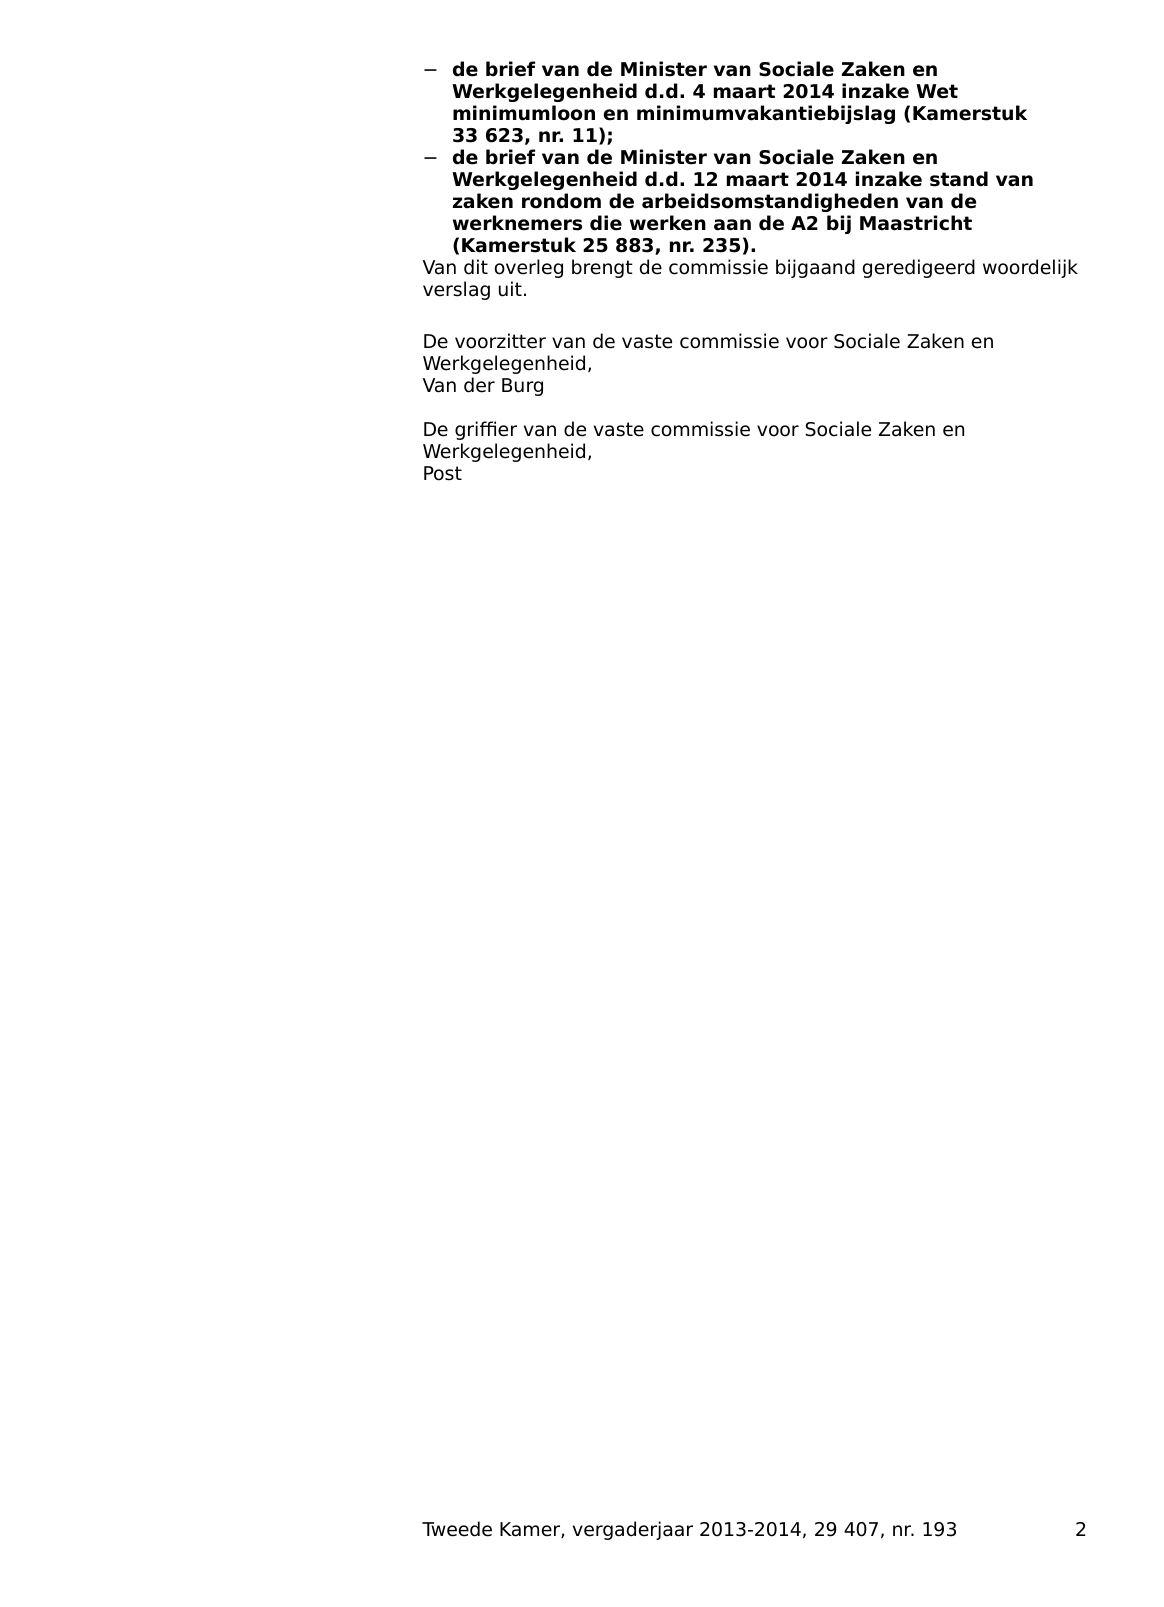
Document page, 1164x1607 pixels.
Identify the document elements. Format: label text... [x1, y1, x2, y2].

text − de brief van de Minister van Sociale Zaken en Werkgelegenheid d.d. 4 maart 2014 inzake Wet minimumloon en minimumvakantiebijslag (Kamerstuk 33 623, nr. 11); [422, 59, 1087, 147]
text De griffier van de vaste commissie voor Sociale Zaken en Werkgelegenheid, Post [422, 419, 1087, 485]
text Van dit overleg brengt de commissie bijgaand geredigeerd woordelijk verslag uit. [422, 257, 1087, 301]
text De voorzitter van de vaste commissie voor Sociale Zaken en Werkgelegenheid, Van der Burg [422, 331, 1087, 397]
text − de brief van de Minister van Sociale Zaken en Werkgelegenheid d.d. 12 maart 2014 inzake stand van zaken rondom de arbeidsomstandigheden van de werknemers die werken aan de A2 bij Maastricht (Kamerstuk 25 883, nr. 235). [422, 147, 1087, 257]
